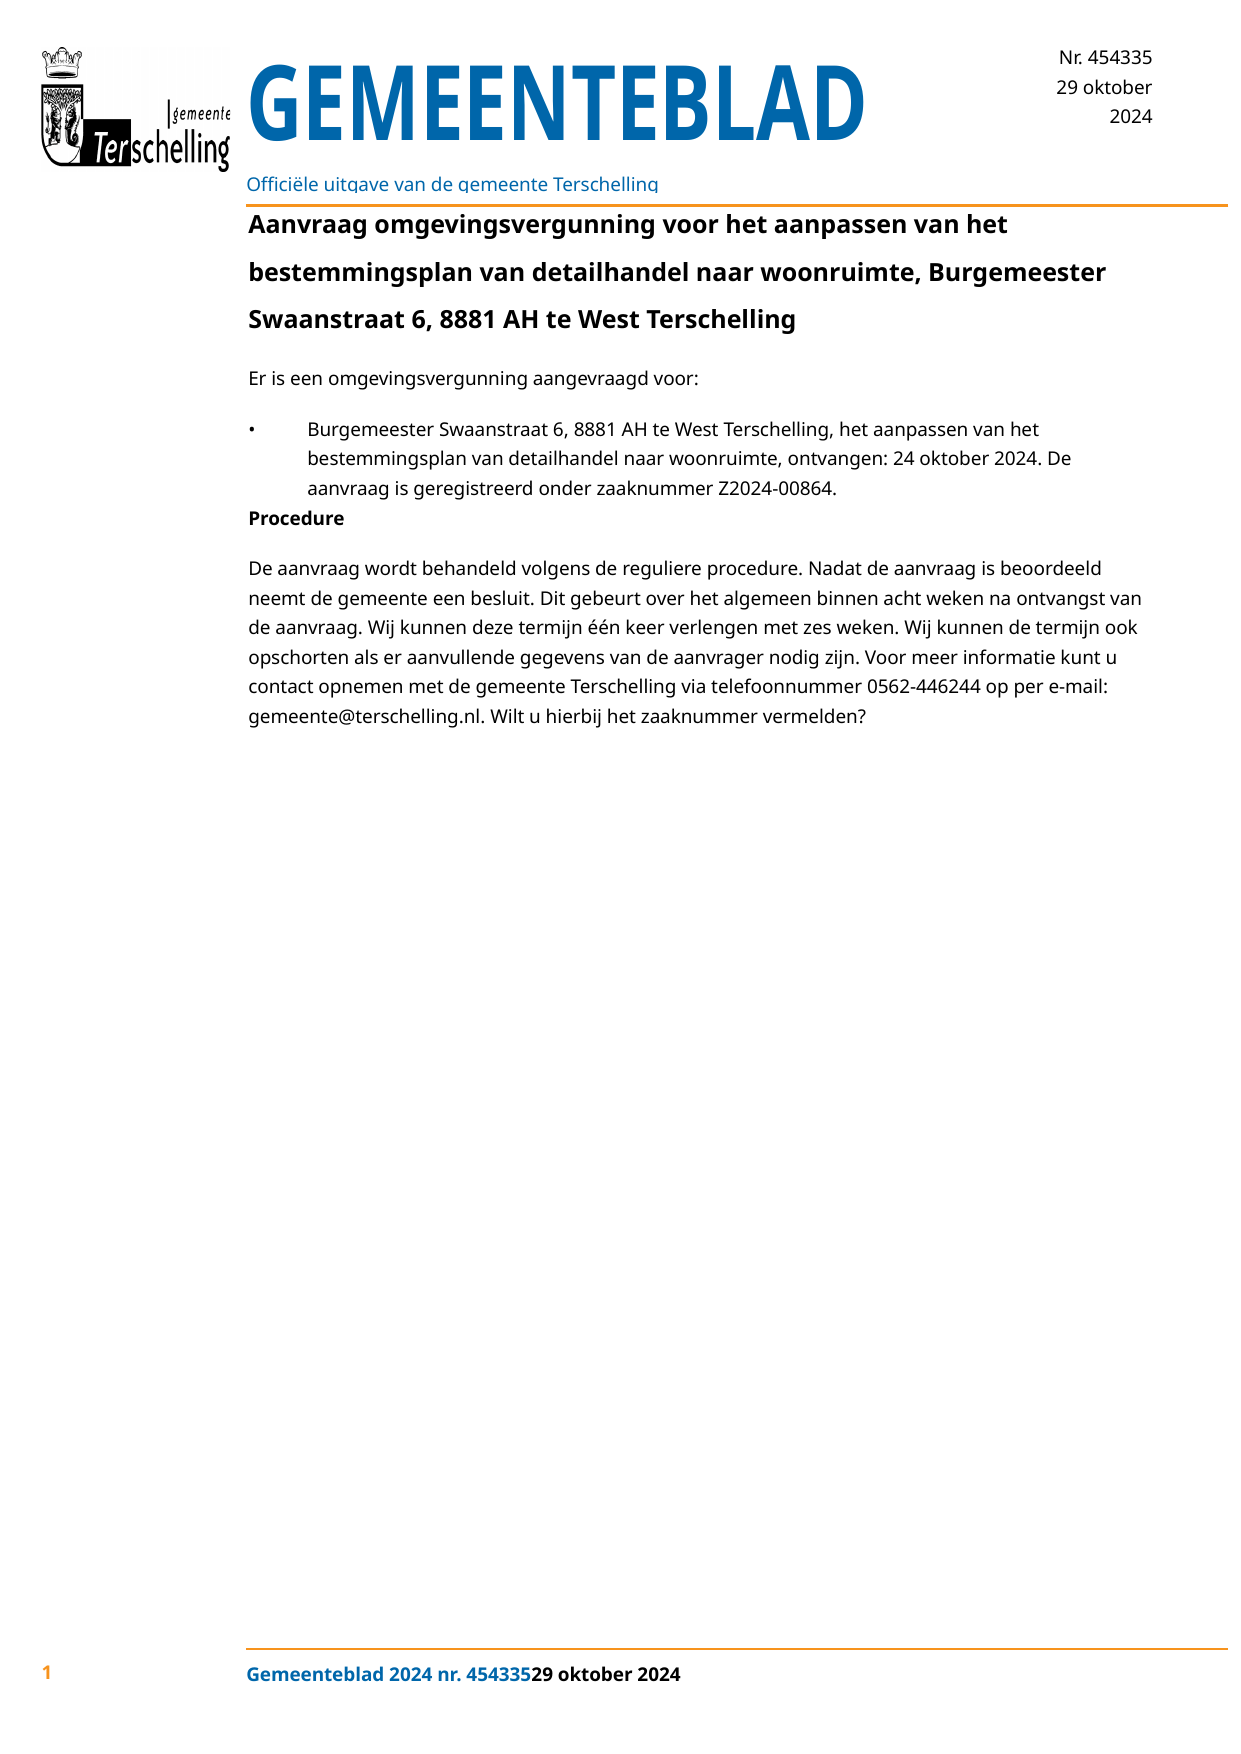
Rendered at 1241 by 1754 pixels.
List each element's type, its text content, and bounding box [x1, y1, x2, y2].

text De aanvraag wordt behandeld volgens de reguliere procedure. Nadat de aanvraag is beoordeeld neemt de gemeente een besluit. Dit gebeurt over het algemeen binnen acht weken na ontvangst van de aanvraag. Wij kunnen deze termijn één keer verlengen met zes weken. Wij kunnen de termijn ook opschorten als er aanvullende gegevens van de aanvrager nodig zijn. Voor meer informatie kunt u contact opnemen met de gemeente Terschelling via telefoonnummer 0562-446244 op per e-mail: gemeente@terschelling.nl. Wilt u hierbij het zaaknummer vermelden? [248, 555, 1152, 729]
text Procedure [248, 505, 1152, 530]
picture [41, 47, 231, 172]
text Er is een omgevingsvergunning aangevraagd voor: [248, 366, 1152, 391]
list Burgemeester Swaanstraat 6, 8881 AH te West Terschelling, het aanpassen van het bestemmingsplan van detailhandel naar woonruimte, ontvangen: 24 oktober 2024. De aanvraag is geregistreerd onder zaaknummer Z2024-00864. [248, 416, 1152, 501]
text Aanvraag omgevingsvergunning voor het aanpassen van het bestemmingsplan van detailhandel naar woonruimte, Burgemeester Swaanstraat 6, 8881 AH te West Terschelling [248, 207, 1152, 336]
